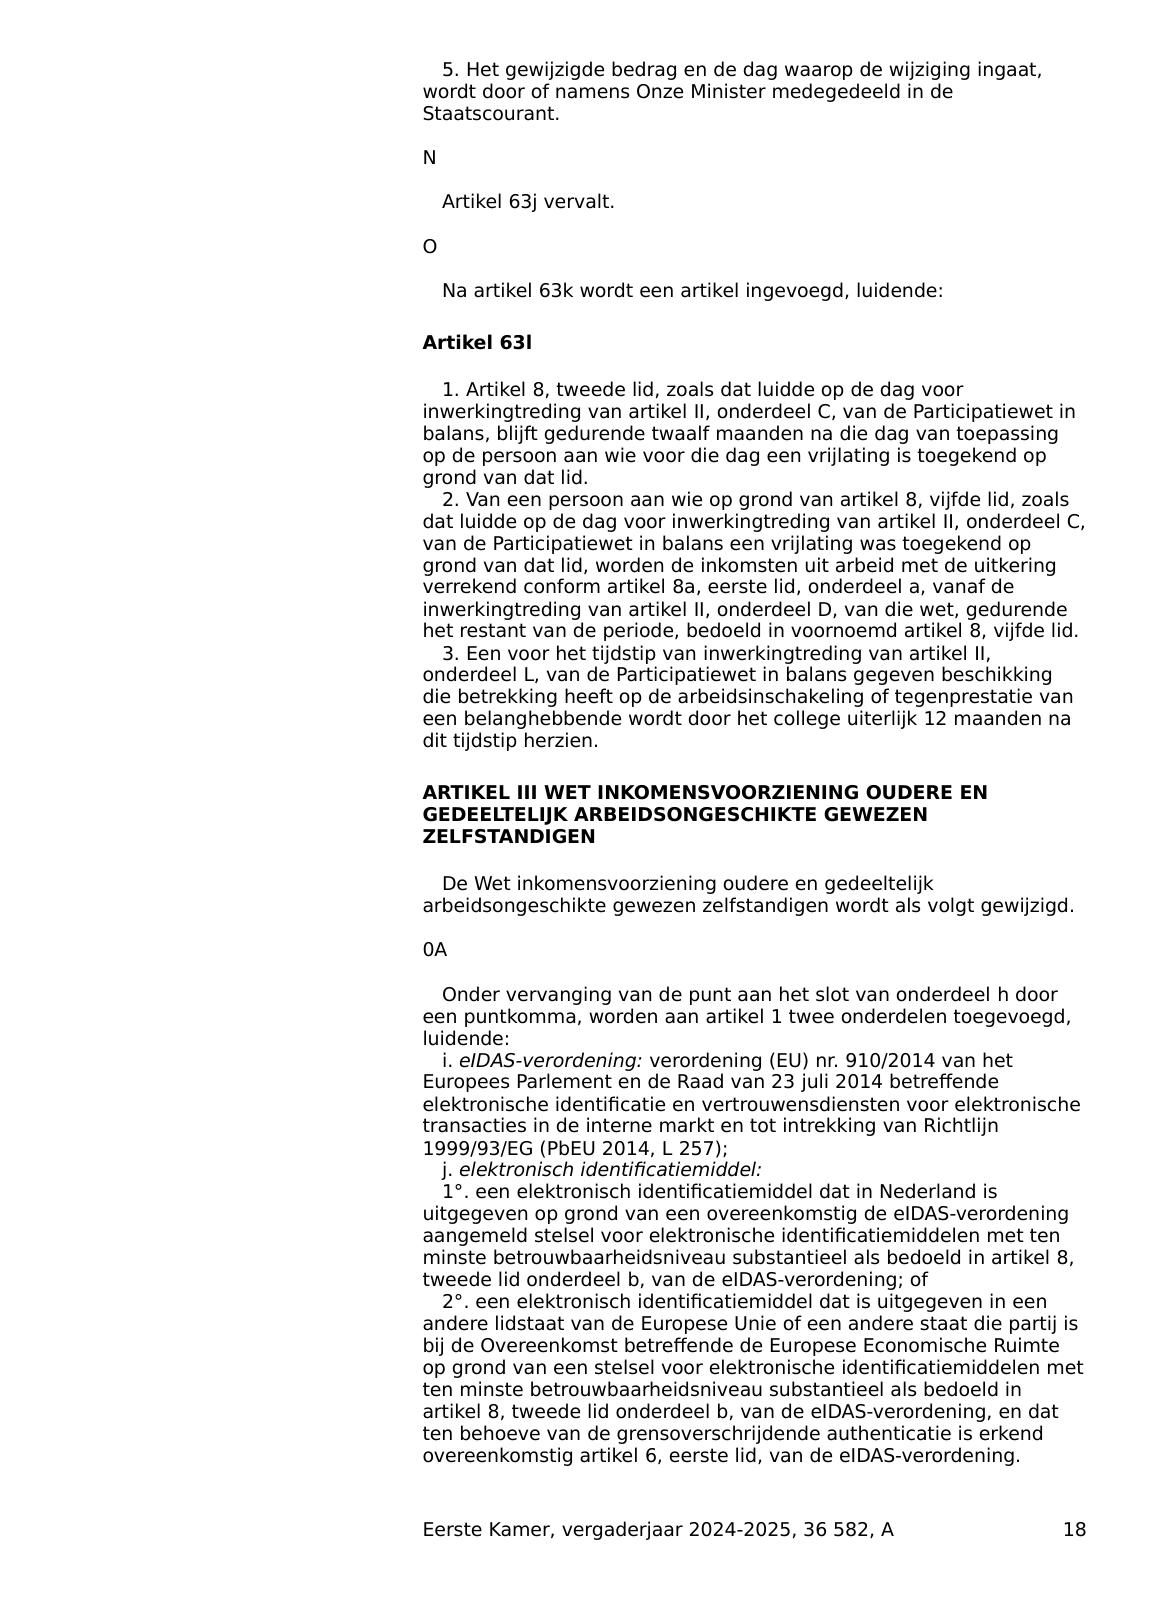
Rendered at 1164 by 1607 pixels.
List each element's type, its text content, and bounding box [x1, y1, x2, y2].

text O [422, 236, 1087, 257]
text 1°. een elektronisch identificatiemiddel dat in Nederland is uitgegeven op grond van een overeenkomstig de eIDAS-verordening aangemeld stelsel voor elektronische identificatiemiddelen met ten minste betrouwbaarheidsniveau substantieel als bedoeld in artikel 8, tweede lid onderdeel b, van de eIDAS-verordening; of [422, 1181, 1087, 1291]
text 1. Artikel 8, tweede lid, zoals dat luidde op de dag voor inwerkingtreding van artikel II, onderdeel C, van de Participatiewet in balans, blijft gedurende twaalf maanden na die dag van toepassing op de persoon aan wie voor die dag een vrijlating is toegekend op grond van dat lid. [422, 379, 1087, 488]
text Na artikel 63k wordt een artikel ingevoegd, luidende: [422, 280, 1087, 302]
text 5. Het gewijzigde bedrag en de dag waarop de wijziging ingaat, wordt door of namens Onze Minister medegedeeld in de Staatscourant. [422, 59, 1087, 125]
text j. elektronisch identificatiemiddel: [422, 1159, 1087, 1181]
text 0A [422, 939, 1087, 961]
text Artikel 63j vervalt. [422, 191, 1087, 213]
text N [422, 147, 1087, 169]
text 2. Van een persoon aan wie op grond van artikel 8, vijfde lid, zoals dat luidde op de dag voor inwerkingtreding van artikel II, onderdeel C, van de Participatiewet in balans een vrijlating was toegekend op grond van dat lid, worden de inkomsten uit arbeid met de uitkering verrekend conform artikel 8a, eerste lid, onderdeel a, vanaf de inwerkingtreding van artikel II, onderdeel D, van die wet, gedurende het restant van de periode, bedoeld in voornoemd artikel 8, vijfde lid. [422, 488, 1087, 642]
subtitle ARTIKEL III WET INKOMENSVOORZIENING OUDERE EN GEDEELTELIJK ARBEIDSONGESCHIKTE GEWEZEN ZELFSTANDIGEN [422, 782, 1087, 848]
text i. eIDAS-verordening: verordening (EU) nr. 910/2014 van het Europees Parlement en de Raad van 23 juli 2014 betreffende elektronische identificatie en vertrouwensdiensten voor elektronische transacties in de interne markt en tot intrekking van Richtlijn 1999/93/EG (PbEU 2014, L 257); [422, 1049, 1087, 1159]
subtitle Artikel 63l [422, 332, 1087, 354]
text De Wet inkomensvoorziening oudere en gedeeltelijk arbeidsongeschikte gewezen zelfstandigen wordt als volgt gewijzigd. [422, 873, 1087, 917]
text 2°. een elektronisch identificatiemiddel dat is uitgegeven in een andere lidstaat van de Europese Unie of een andere staat die partij is bij de Overeenkomst betreffende de Europese Economische Ruimte op grond van een stelsel voor elektronische identificatiemiddelen met ten minste betrouwbaarheidsniveau substantieel als bedoeld in artikel 8, tweede lid onderdeel b, van de eIDAS-verordening, en dat ten behoeve van de grensoverschrijdende authenticatie is erkend overeenkomstig artikel 6, eerste lid, van de eIDAS-verordening. [422, 1291, 1087, 1467]
text 3. Een voor het tijdstip van inwerkingtreding van artikel II, onderdeel L, van de Participatiewet in balans gegeven beschikking die betrekking heeft op de arbeidsinschakeling of tegenprestatie van een belanghebbende wordt door het college uiterlijk 12 maanden na dit tijdstip herzien. [422, 642, 1087, 752]
text Onder vervanging van de punt aan het slot van onderdeel h door een puntkomma, worden aan artikel 1 twee onderdelen toegevoegd, luidende: [422, 983, 1087, 1049]
